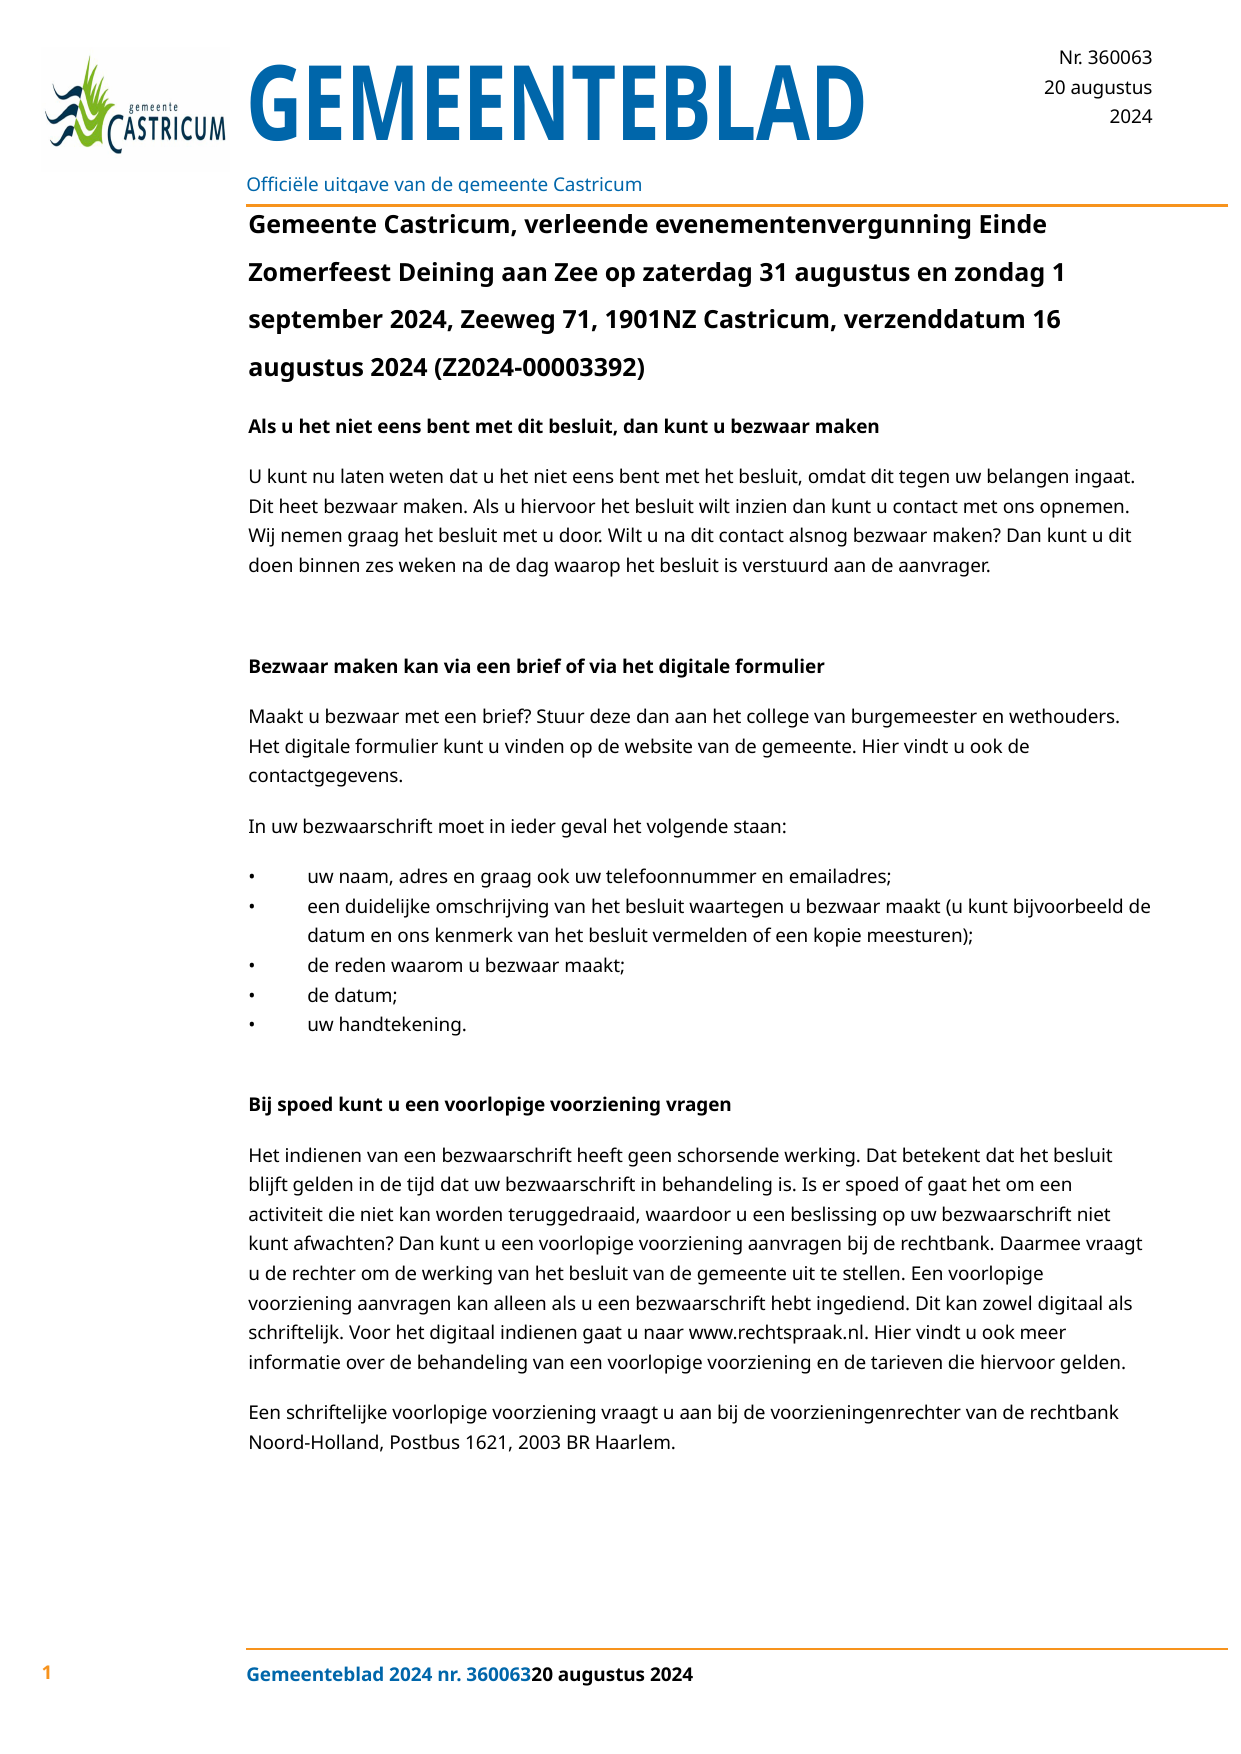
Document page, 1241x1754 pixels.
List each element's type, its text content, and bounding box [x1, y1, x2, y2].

text Het indienen van een bezwaarschrift heeft geen schorsende werking. Dat betekent dat het besluit blijft gelden in de tijd dat uw bezwaarschrift in behandeling is. Is er spoed of gaat het om een activiteit die niet kan worden teruggedraaid, waardoor u een beslissing op uw bezwaarschrift niet kunt afwachten? Dan kunt u een voorlopige voorziening aanvragen bij de rechtbank. Daarmee vraagt u de rechter om de werking van het besluit van de gemeente uit te stellen. Een voorlopige voorziening aanvragen kan alleen als u een bezwaarschrift hebt ingediend. Dit kan zowel digitaal als schriftelijk. Voor het digitaal indienen gaat u naar www.rechtspraak.nl. Hier vindt u ook meer informatie over de behandeling van een voorlopige voorziening en de tarieven die hiervoor gelden. [248, 1142, 1152, 1375]
text Maakt u bezwaar met een brief? Stuur deze dan aan het college van burgemeester en wethouders. Het digitale formulier kunt u vinden op de website van de gemeente. Hier vindt u ook de contactgegevens. [248, 703, 1152, 788]
picture [41, 47, 231, 172]
text Een schriftelijke voorlopige voorziening vraagt u aan bij de voorzieningenrechter van de rechtbank Noord-Holland, Postbus 1621, 2003 BR Haarlem. [248, 1399, 1152, 1455]
list de datum; [248, 982, 1152, 1008]
text Bezwaar maken kan via een brief of via het digitale formulier [248, 653, 1152, 679]
text U kunt nu laten weten dat u het niet eens bent met het besluit, omdat dit tegen uw belangen ingaat. Dit heet bezwaar maken. Als u hiervoor het besluit wilt inzien dan kunt u contact met ons opnemen. Wij nemen graag het besluit met u door. Wilt u na dit contact alsnog bezwaar maken? Dan kunt u dit doen binnen zes weken na de dag waarop het besluit is verstuurd aan de aanvrager. [248, 463, 1152, 578]
list uw naam, adres en graag ook uw telefoonnummer en emailadres; [248, 863, 1152, 889]
list een duidelijke omschrijving van het besluit waartegen u bezwaar maakt (u kunt bijvoorbeeld de datum en ons kenmerk van het besluit vermelden of een kopie meesturen); [248, 893, 1152, 948]
list de reden waarom u bezwaar maakt; [248, 952, 1152, 978]
text Bij spoed kunt u een voorlopige voorziening vragen [248, 1091, 1152, 1117]
text Als u het niet eens bent met dit besluit, dan kunt u bezwaar maken [248, 413, 1152, 439]
list uw handtekening. [248, 1011, 1152, 1037]
text In uw bezwaarschrift moet in ieder geval het volgende staan: [248, 813, 1152, 839]
text Gemeente Castricum, verleende evenementenvergunning Einde Zomerfeest Deining aan Zee op zaterdag 31 augustus en zondag 1 september 2024, Zeeweg 71, 1901NZ Castricum, verzenddatum 16 augustus 2024 (Z2024-00003392) [248, 207, 1152, 384]
